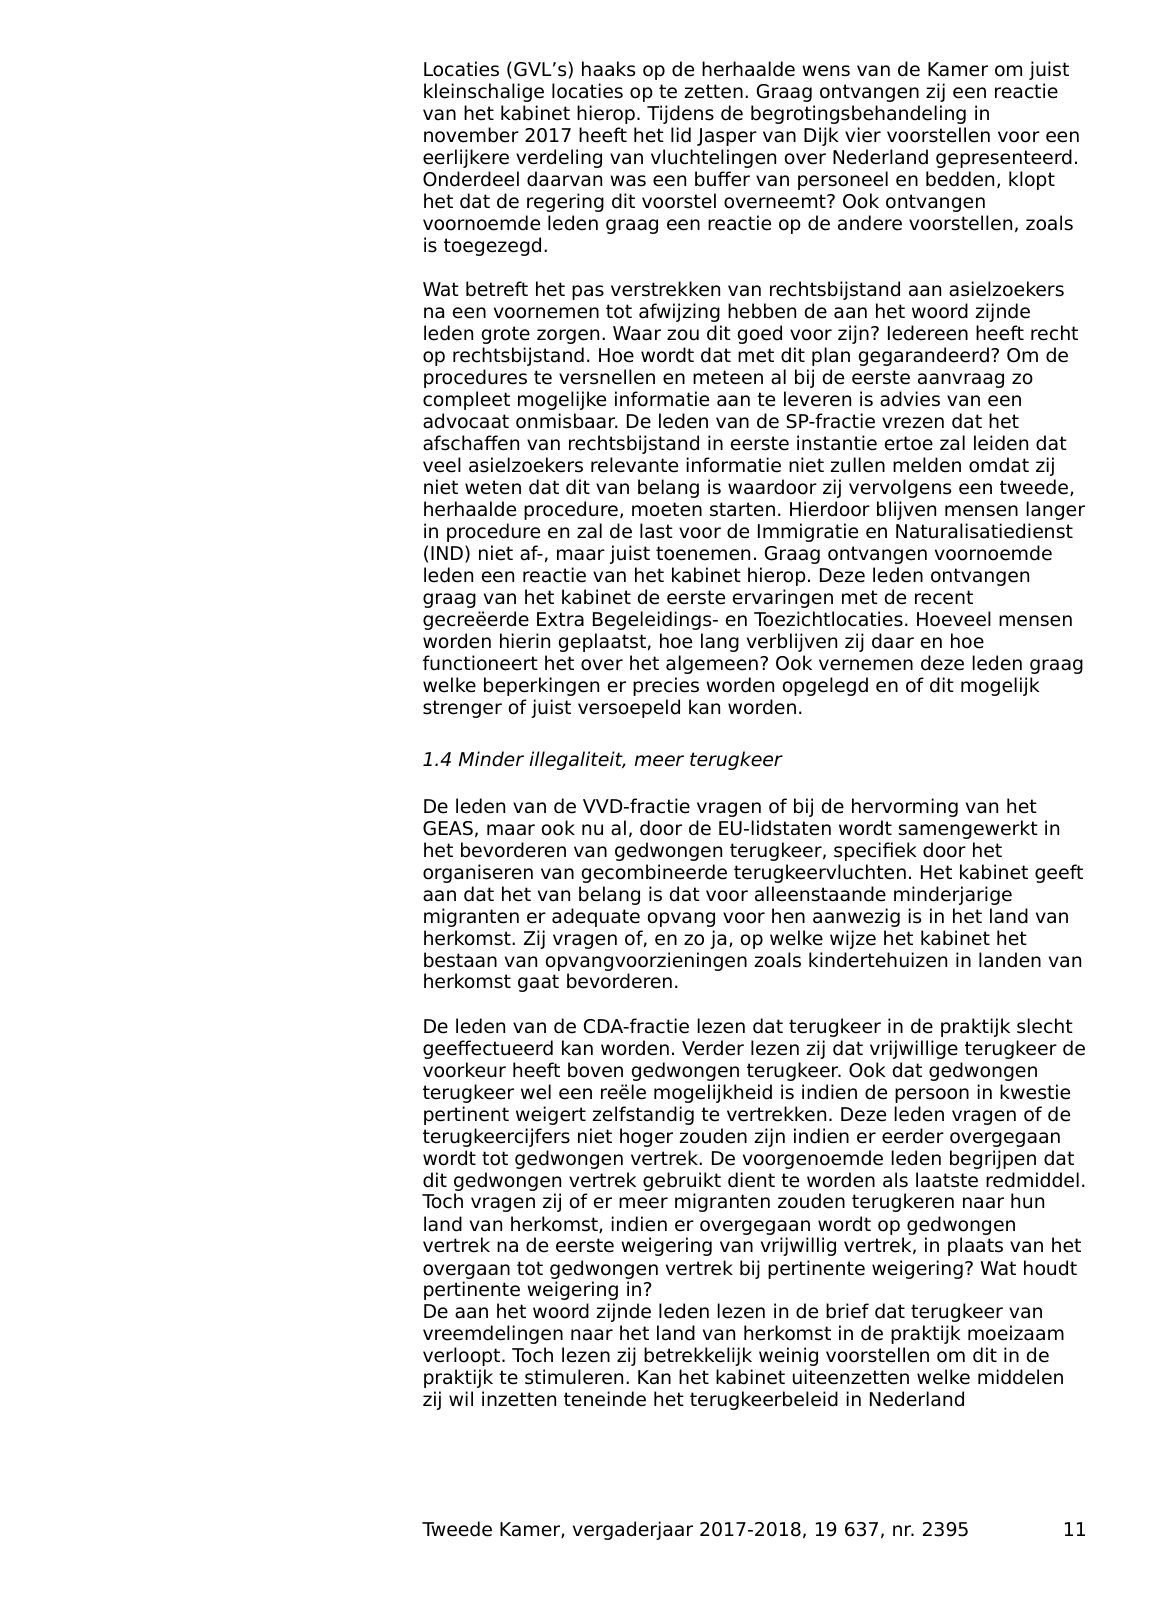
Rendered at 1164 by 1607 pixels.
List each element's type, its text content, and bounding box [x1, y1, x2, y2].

text De aan het woord zijnde leden lezen in de brief dat terugkeer van vreemdelingen naar het land van herkomst in de praktijk moeizaam verloopt. Toch lezen zij betrekkelijk weinig voorstellen om dit in de praktijk te stimuleren. Kan het kabinet uiteenzetten welke middelen zij wil inzetten teneinde het terugkeerbeleid in Nederland [422, 1301, 1087, 1411]
text Locaties (GVL’s) haaks op de herhaalde wens van de Kamer om juist kleinschalige locaties op te zetten. Graag ontvangen zij een reactie van het kabinet hierop. Tijdens de begrotingsbehandeling in november 2017 heeft het lid Jasper van Dijk vier voorstellen voor een eerlijkere verdeling van vluchtelingen over Nederland gepresenteerd. Onderdeel daarvan was een buffer van personeel en bedden, klopt het dat de regering dit voorstel overneemt? Ook ontvangen voornoemde leden graag een reactie op de andere voorstellen, zoals is toegezegd. [422, 59, 1087, 257]
text De leden van de CDA-fractie lezen dat terugkeer in de praktijk slecht geeffectueerd kan worden. Verder lezen zij dat vrijwillige terugkeer de voorkeur heeft boven gedwongen terugkeer. Ook dat gedwongen terugkeer wel een reële mogelijkheid is indien de persoon in kwestie pertinent weigert zelfstandig te vertrekken. Deze leden vragen of de terugkeercijfers niet hoger zouden zijn indien er eerder overgegaan wordt tot gedwongen vertrek. De voorgenoemde leden begrijpen dat dit gedwongen vertrek gebruikt dient te worden als laatste redmiddel. Toch vragen zij of er meer migranten zouden terugkeren naar hun land van herkomst, indien er overgegaan wordt op gedwongen vertrek na de eerste weigering van vrijwillig vertrek, in plaats van het overgaan tot gedwongen vertrek bij pertinente weigering? Wat houdt pertinente weigering in? [422, 1016, 1087, 1301]
text De leden van de VVD-fractie vragen of bij de hervorming van het GEAS, maar ook nu al, door de EU-lidstaten wordt samengewerkt in het bevorderen van gedwongen terugkeer, specifiek door het organiseren van gecombineerde terugkeervluchten. Het kabinet geeft aan dat het van belang is dat voor alleenstaande minderjarige migranten er adequate opvang voor hen aanwezig is in het land van herkomst. Zij vragen of, en zo ja, op welke wijze het kabinet het bestaan van opvangvoorzieningen zoals kindertehuizen in landen van herkomst gaat bevorderen. [422, 796, 1087, 993]
subtitle 1.4 Minder illegaliteit, meer terugkeer [422, 749, 1087, 771]
text Wat betreft het pas verstrekken van rechtsbijstand aan asielzoekers na een voornemen tot afwijzing hebben de aan het woord zijnde leden grote zorgen. Waar zou dit goed voor zijn? Iedereen heeft recht op rechtsbijstand. Hoe wordt dat met dit plan gegarandeerd? Om de procedures te versnellen en meteen al bij de eerste aanvraag zo compleet mogelijke informatie aan te leveren is advies van een advocaat onmisbaar. De leden van de SP-fractie vrezen dat het afschaffen van rechtsbijstand in eerste instantie ertoe zal leiden dat veel asielzoekers relevante informatie niet zullen melden omdat zij niet weten dat dit van belang is waardoor zij vervolgens een tweede, herhaalde procedure, moeten starten. Hierdoor blijven mensen langer in procedure en zal de last voor de Immigratie en Naturalisatiedienst (IND) niet af-, maar juist toenemen. Graag ontvangen voornoemde leden een reactie van het kabinet hierop. Deze leden ontvangen graag van het kabinet de eerste ervaringen met de recent gecreëerde Extra Begeleidings- en Toezichtlocaties. Hoeveel mensen worden hierin geplaatst, hoe lang verblijven zij daar en hoe functioneert het over het algemeen? Ook vernemen deze leden graag welke beperkingen er precies worden opgelegd en of dit mogelijk strenger of juist versoepeld kan worden. [422, 279, 1087, 719]
